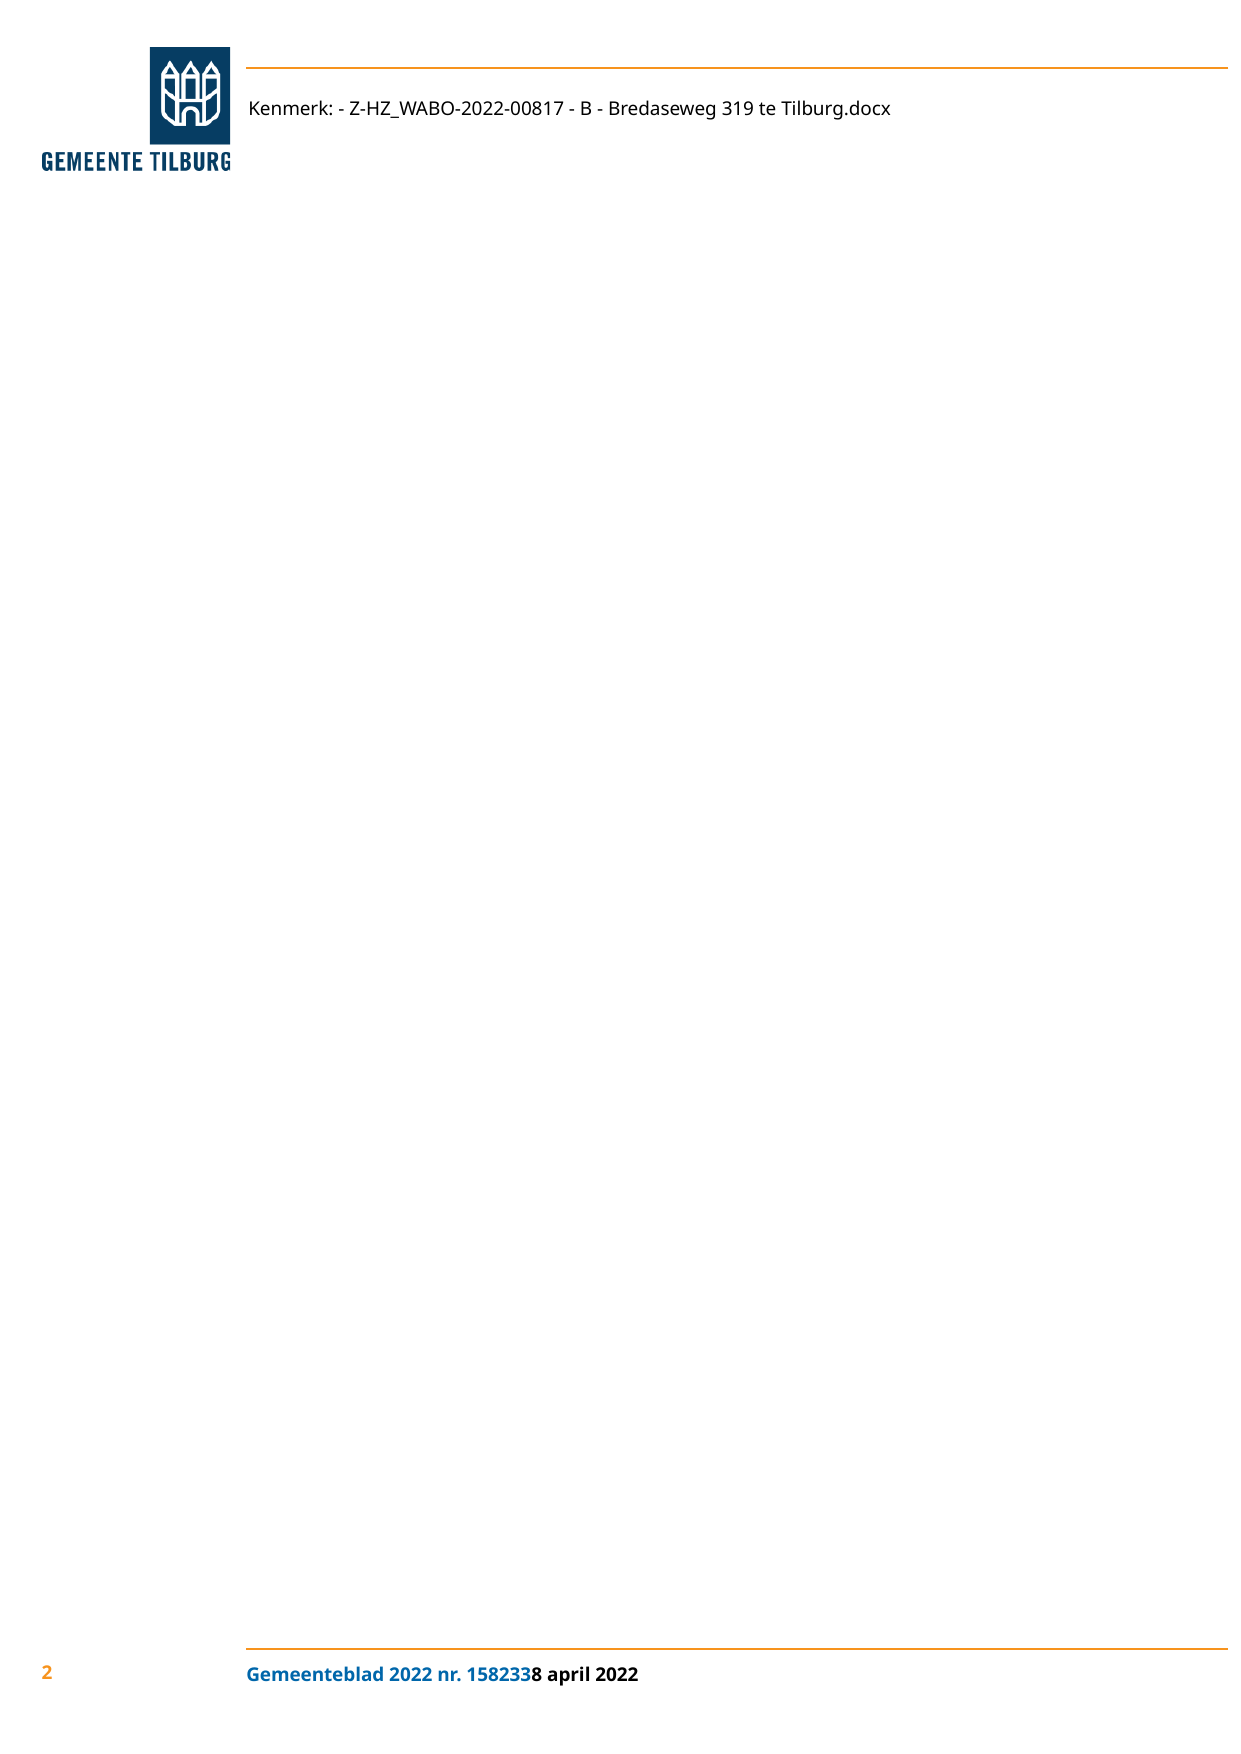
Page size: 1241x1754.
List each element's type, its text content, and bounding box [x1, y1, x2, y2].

picture [41, 47, 231, 172]
text Kenmerk: - Z-HZ_WABO-2022-00817 - B - Bredaseweg 319 te Tilburg.docx [248, 95, 1152, 121]
